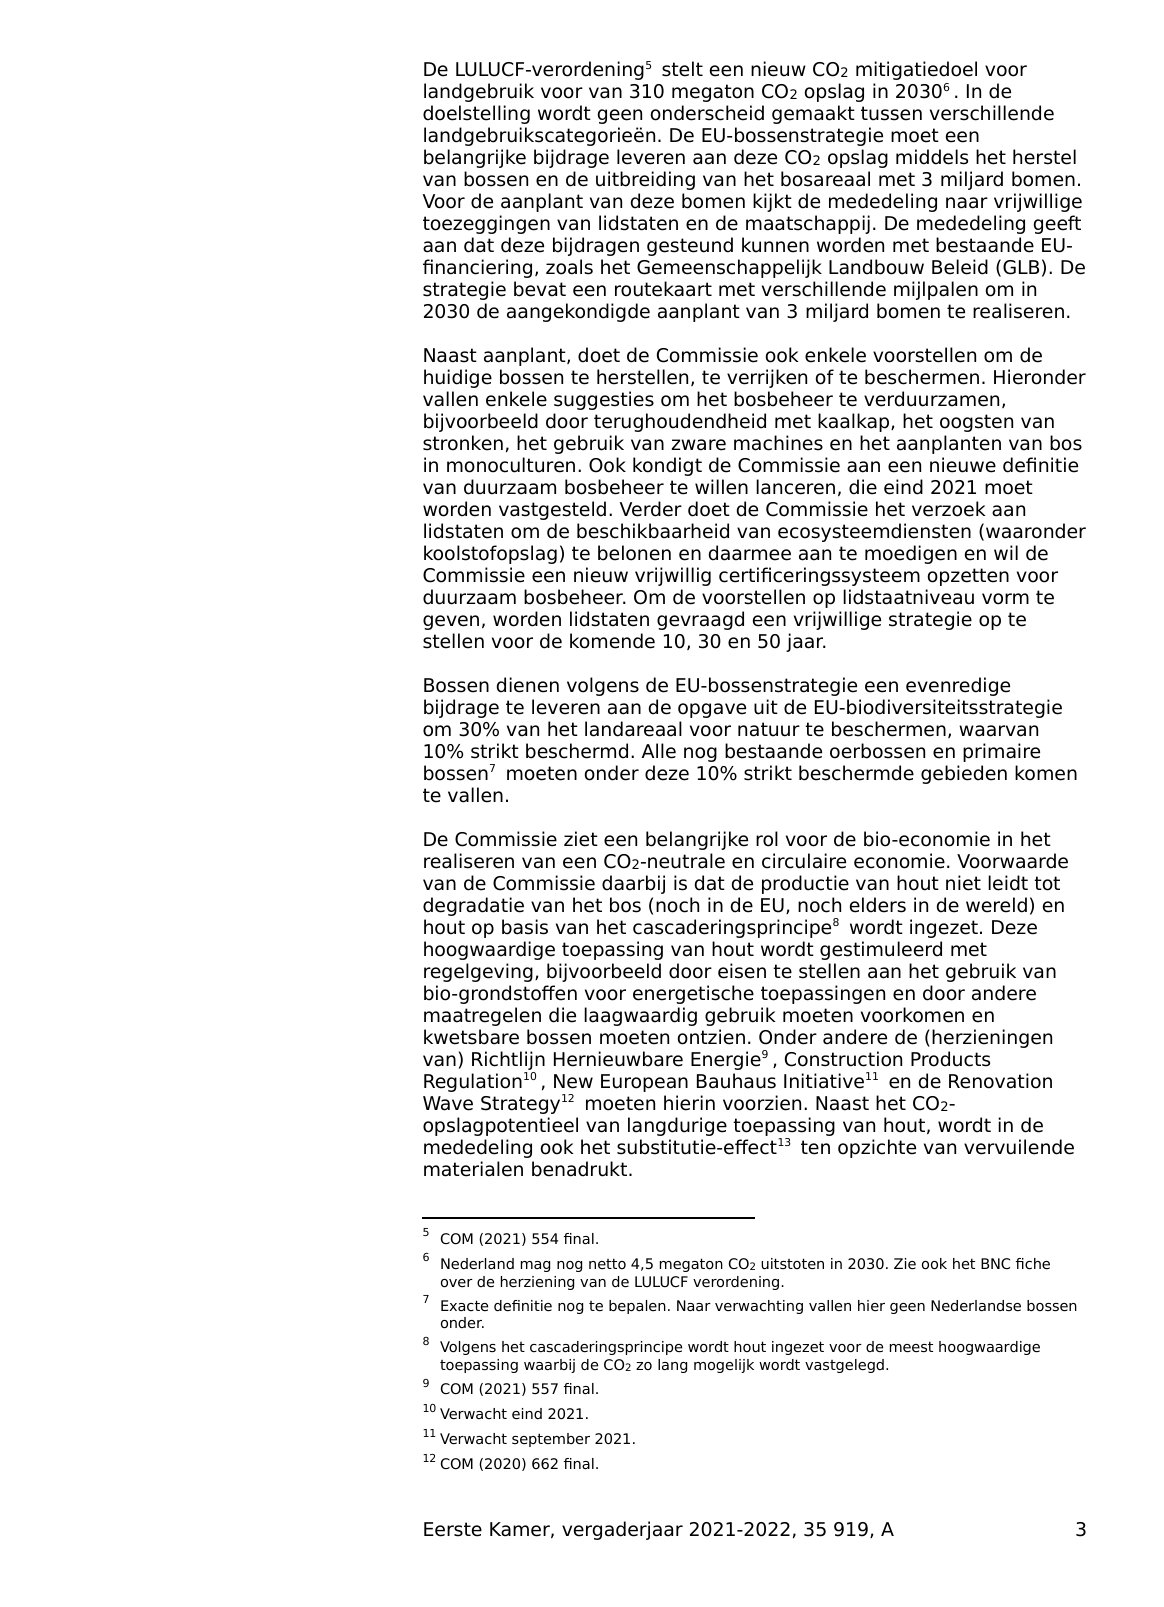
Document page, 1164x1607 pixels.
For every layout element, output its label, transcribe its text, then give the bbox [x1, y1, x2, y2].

text De LULUCF-verordening stelt een nieuw CO2 mitigatiedoel voor landgebruik voor van 310 megaton CO2 opslag in 2030. In de doelstelling wordt geen onderscheid gemaakt tussen verschillende landgebruikscategorieën. De EU-bossenstrategie moet een belangrijke bijdrage leveren aan deze CO2 opslag middels het herstel van bossen en de uitbreiding van het bosareaal met 3 miljard bomen. Voor de aanplant van deze bomen kijkt de mededeling naar vrijwillige toezeggingen van lidstaten en de maatschappij. De mededeling geeft aan dat deze bijdragen gesteund kunnen worden met bestaande EU-financiering, zoals het Gemeenschappelijk Landbouw Beleid (GLB). De strategie bevat een routekaart met verschillende mijlpalen om in 2030 de aangekondigde aanplant van 3 miljard bomen te realiseren. [422, 59, 1087, 323]
text Bossen dienen volgens de EU-bossenstrategie een evenredige bijdrage te leveren aan de opgave uit de EU-biodiversiteitsstrategie om 30% van het landareaal voor natuur te beschermen, waarvan 10% strikt beschermd. Alle nog bestaande oerbossen en primaire bossen moeten onder deze 10% strikt beschermde gebieden komen te vallen. [422, 675, 1087, 807]
text COM (2021) 554 final. [422, 1227, 1087, 1249]
text Verwacht eind 2021. [422, 1402, 1087, 1424]
text COM (2021) 557 final. [422, 1377, 1087, 1399]
text Verwacht september 2021. [422, 1427, 1087, 1449]
text De Commissie ziet een belangrijke rol voor de bio-economie in het realiseren van een CO2-neutrale en circulaire economie. Voorwaarde van de Commissie daarbij is dat de productie van hout niet leidt tot degradatie van het bos (noch in de EU, noch elders in de wereld) en hout op basis van het cascaderingsprincipe wordt ingezet. Deze hoogwaardige toepassing van hout wordt gestimuleerd met regelgeving, bijvoorbeeld door eisen te stellen aan het gebruik van bio-grondstoffen voor energetische toepassingen en door andere maatregelen die laagwaardig gebruik moeten voorkomen en kwetsbare bossen moeten ontzien. Onder andere de (herzieningen van) Richtlijn Hernieuwbare Energie, Construction Products Regulation, New European Bauhaus Initiative en de Renovation Wave Strategy moeten hierin voorzien. Naast het CO2-opslagpotentieel van langdurige toepassing van hout, wordt in de mededeling ook het substitutie-effect ten opzichte van vervuilende materialen benadrukt. [422, 829, 1087, 1181]
text COM (2020) 662 final. [422, 1452, 1087, 1474]
text Volgens het cascaderingsprincipe wordt hout ingezet voor de meest hoogwaardige toepassing waarbij de CO2 zo lang mogelijk wordt vastgelegd. [422, 1335, 1087, 1374]
text Exacte definitie nog te bepalen. Naar verwachting vallen hier geen Nederlandse bossen onder. [422, 1293, 1087, 1332]
text Nederland mag nog netto 4,5 megaton CO2 uitstoten in 2030. Zie ook het BNC fiche over de herziening van de LULUCF verordening. [422, 1252, 1087, 1291]
text Naast aanplant, doet de Commissie ook enkele voorstellen om de huidige bossen te herstellen, te verrijken of te beschermen. Hieronder vallen enkele suggesties om het bosbeheer te verduurzamen, bijvoorbeeld door terughoudendheid met kaalkap, het oogsten van stronken, het gebruik van zware machines en het aanplanten van bos in monoculturen. Ook kondigt de Commissie aan een nieuwe definitie van duurzaam bosbeheer te willen lanceren, die eind 2021 moet worden vastgesteld. Verder doet de Commissie het verzoek aan lidstaten om de beschikbaarheid van ecosysteemdiensten (waaronder koolstofopslag) te belonen en daarmee aan te moedigen en wil de Commissie een nieuw vrijwillig certificeringssysteem opzetten voor duurzaam bosbeheer. Om de voorstellen op lidstaatniveau vorm te geven, worden lidstaten gevraagd een vrijwillige strategie op te stellen voor de komende 10, 30 en 50 jaar. [422, 345, 1087, 653]
